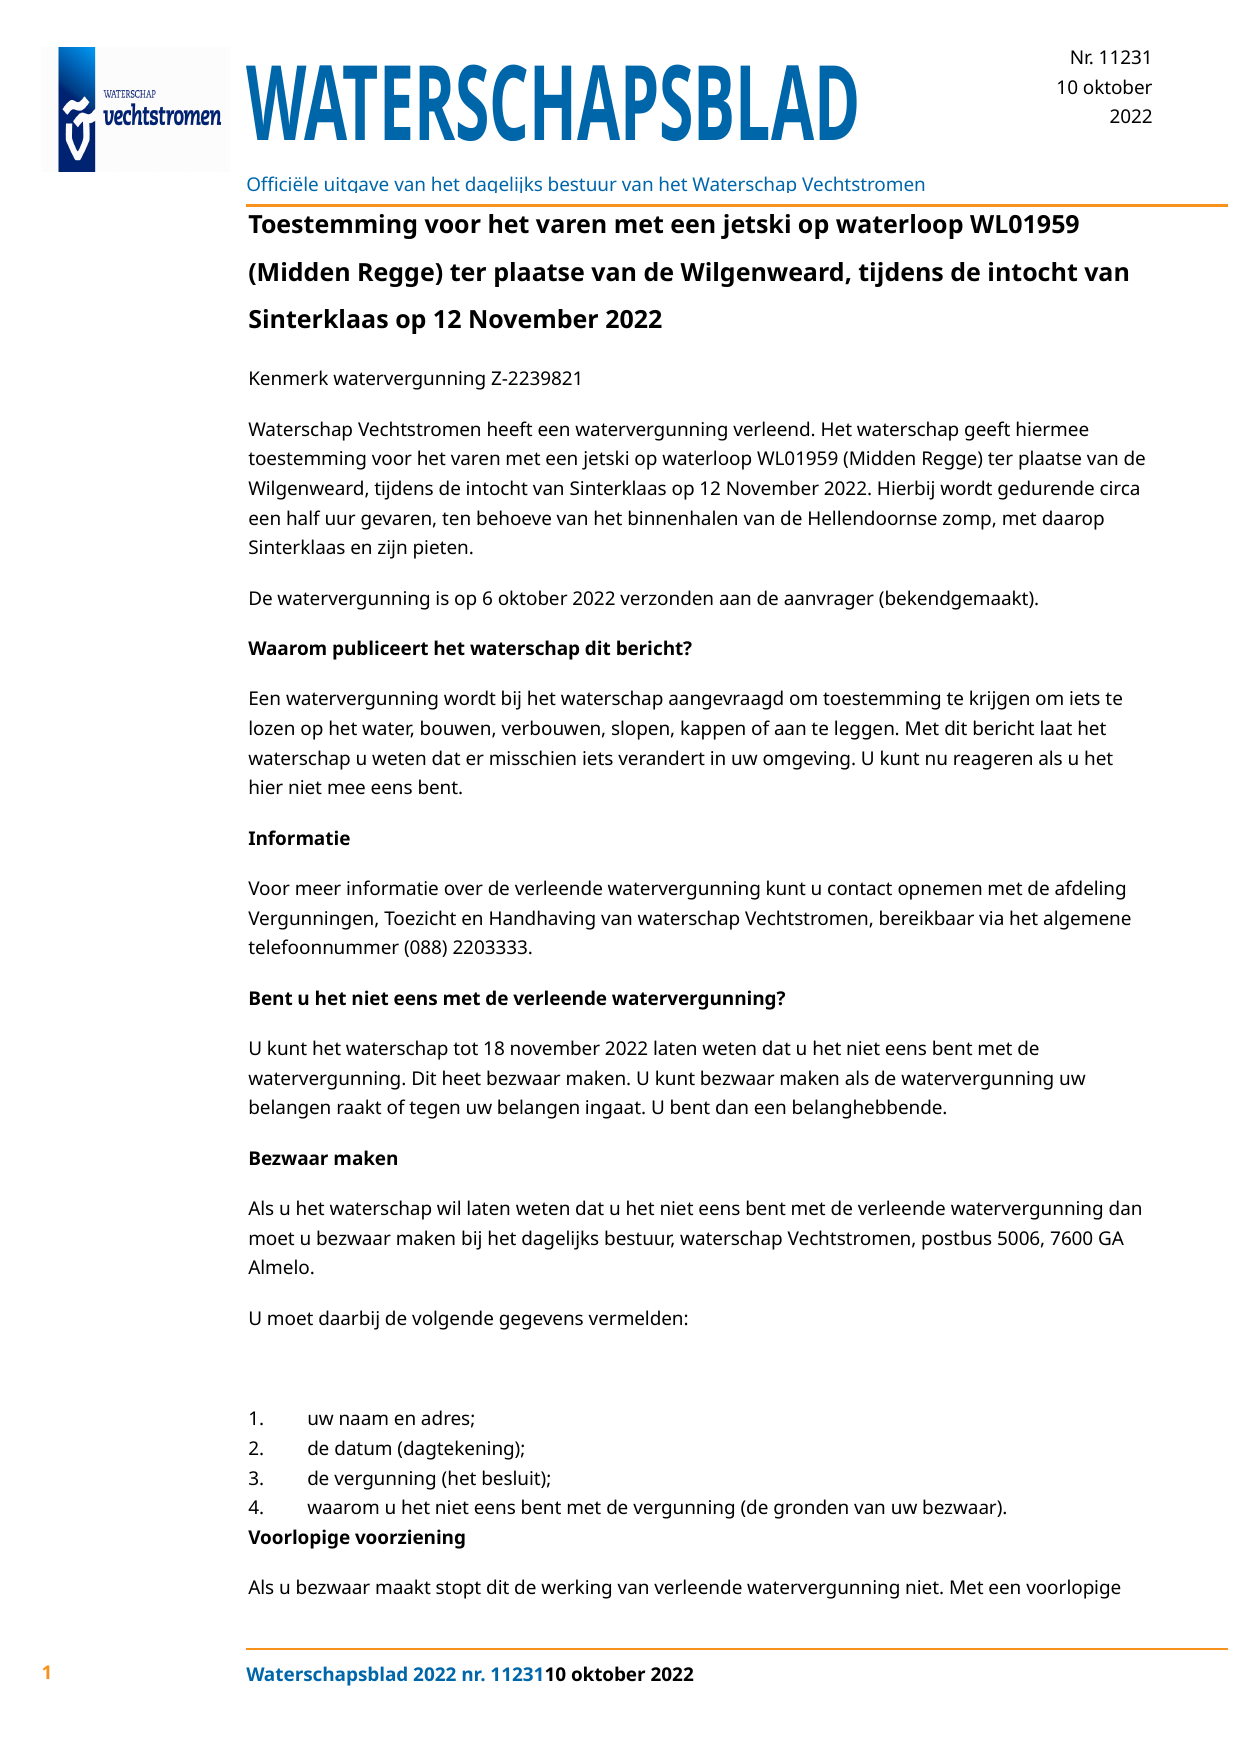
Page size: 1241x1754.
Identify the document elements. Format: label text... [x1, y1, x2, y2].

list waarom u het niet eens bent met de vergunning (de gronden van uw bezwaar). [248, 1494, 1152, 1520]
picture [41, 47, 231, 172]
list de datum (dagtekening); [248, 1435, 1152, 1461]
text Als u het waterschap wil laten weten dat u het niet eens bent met de verleende watervergunning dan moet u bezwaar maken bij het dagelijks bestuur, waterschap Vechtstromen, postbus 5006, 7600 GA Almelo. [248, 1195, 1152, 1280]
list uw naam en adres; [248, 1406, 1152, 1431]
text Als u bezwaar maakt stopt dit de werking van verleende watervergunning niet. Met een voorlopige [248, 1574, 1152, 1600]
text Voorlopige voorziening [248, 1524, 1152, 1549]
text Kenmerk watervergunning Z-2239821 [248, 366, 1152, 391]
text Toestemming voor het varen met een jetski op waterloop WL01959 (Midden Regge) ter plaatse van de Wilgenweard, tijdens de intocht van Sinterklaas op 12 November 2022 [248, 207, 1152, 336]
text De watervergunning is op 6 oktober 2022 verzonden aan de aanvrager (bekendgemaakt). [248, 585, 1152, 610]
list de vergunning (het besluit); [248, 1465, 1152, 1490]
text Een watervergunning wordt bij het waterschap aangevraagd om toestemming te krijgen om iets te lozen op het water, bouwen, verbouwen, slopen, kappen of aan te leggen. Met dit bericht laat het waterschap u weten dat er misschien iets verandert in uw omgeving. U kunt nu reageren als u het hier niet mee eens bent. [248, 686, 1152, 800]
text U moet daarbij de volgende gegevens vermelden: [248, 1305, 1152, 1330]
text Bent u het niet eens met de verleende watervergunning? [248, 985, 1152, 1010]
text Waterschap Vechtstromen heeft een watervergunning verleend. Het waterschap geeft hiermee toestemming voor het varen met een jetski op waterloop WL01959 (Midden Regge) ter plaatse van de Wilgenweard, tijdens de intocht van Sinterklaas op 12 November 2022. Hierbij wordt gedurende circa een half uur gevaren, ten behoeve van het binnenhalen van de Hellendoornse zomp, met daarop Sinterklaas en zijn pieten. [248, 416, 1152, 560]
text U kunt het waterschap tot 18 november 2022 laten weten dat u het niet eens bent met de watervergunning. Dit heet bezwaar maken. U kunt bezwaar maken als de watervergunning uw belangen raakt of tegen uw belangen ingaat. U bent dan een belanghebbende. [248, 1035, 1152, 1120]
text Waarom publiceert het waterschap dit bericht? [248, 635, 1152, 661]
text Voor meer informatie over de verleende watervergunning kunt u contact opnemen met de afdeling Vergunningen, Toezicht en Handhaving van waterschap Vechtstromen, bereikbaar via het algemene telefoonnummer (088) 2203333. [248, 875, 1152, 960]
text Informatie [248, 825, 1152, 850]
text Bezwaar maken [248, 1145, 1152, 1170]
